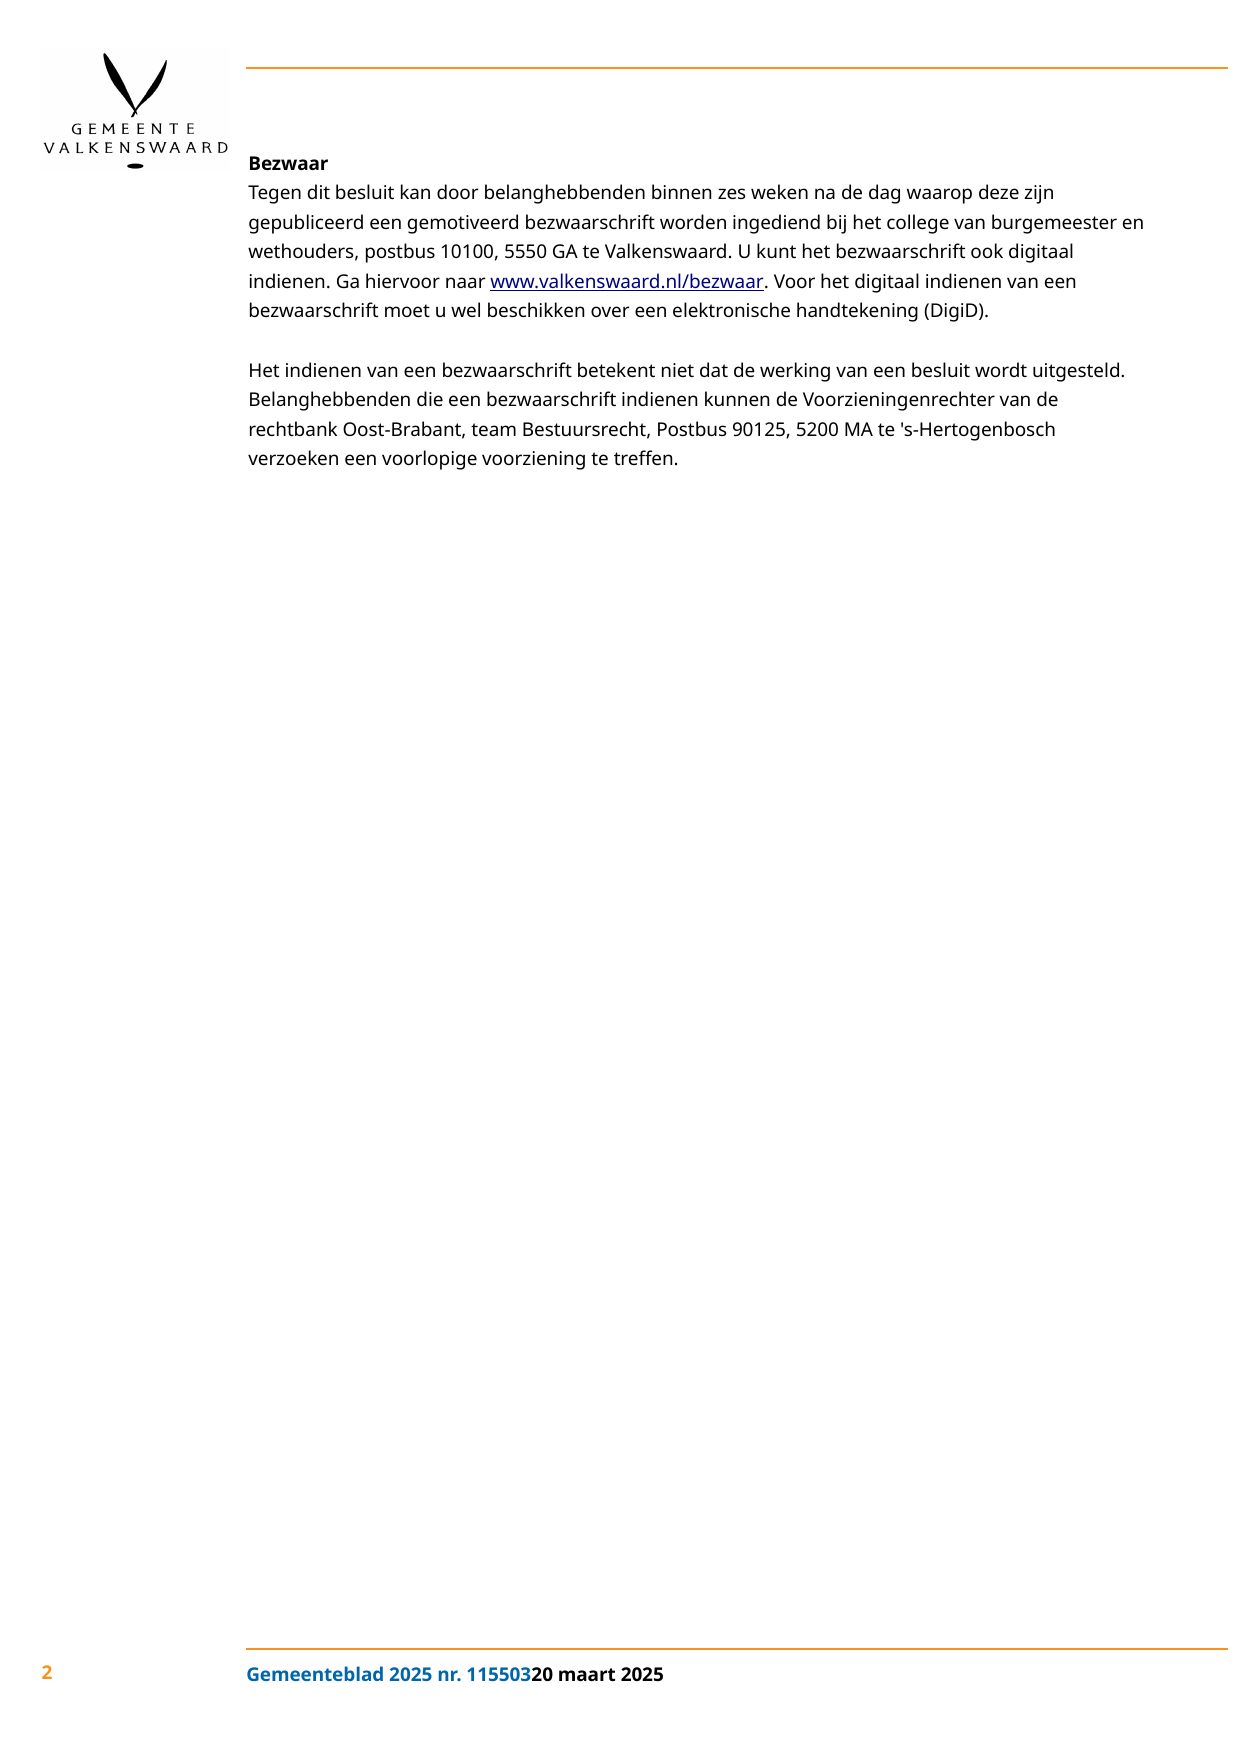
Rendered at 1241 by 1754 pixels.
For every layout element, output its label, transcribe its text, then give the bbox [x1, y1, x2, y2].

text Tegen dit besluit kan door belanghebbenden binnen zes weken na de dag waarop deze zijn gepubliceerd een gemotiveerd bezwaarschrift worden ingediend bij het college van burgemeester en wethouders, postbus 10100, 5550 GA te Valkenswaard. U kunt het bezwaarschrift ook digitaal indienen. Ga hiervoor naar www.valkenswaard.nl/bezwaar. Voor het digitaal indienen van een bezwaarschrift moet u wel beschikken over een elektronische handtekening (DigiD). [248, 179, 1152, 323]
picture [41, 47, 231, 172]
text Het indienen van een bezwaarschrift betekent niet dat de werking van een besluit wordt uitgesteld. Belanghebbenden die een bezwaarschrift indienen kunnen de Voorzieningenrechter van de rechtbank Oost-Brabant, team Bestuursrecht, Postbus 90125, 5200 MA te 's-Hertogenbosch verzoeken een voorlopige voorziening te treffen. [248, 357, 1152, 471]
text Bezwaar [248, 150, 1152, 175]
